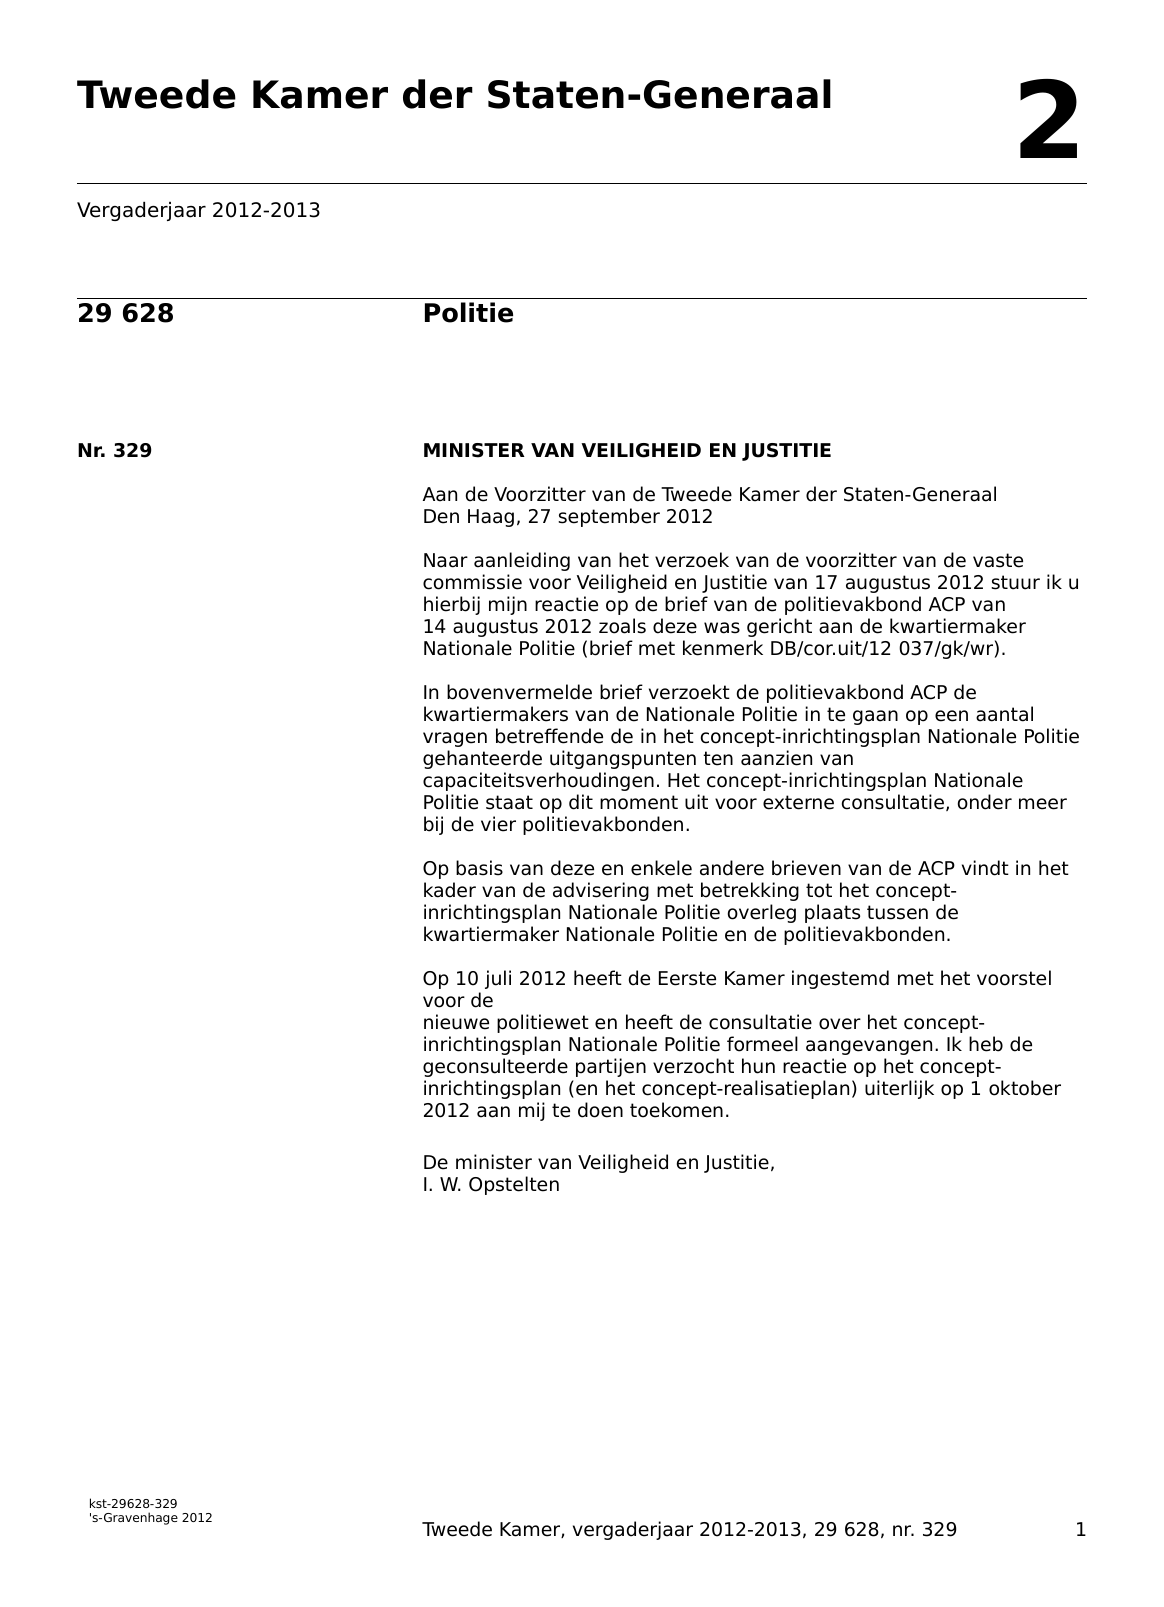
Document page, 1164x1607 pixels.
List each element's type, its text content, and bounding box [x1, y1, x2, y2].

table_cell Vergaderjaar 2012-2013 [77, 184, 1087, 298]
text In bovenvermelde brief verzoekt de politievakbond ACP de kwartiermakers van de Nationale Politie in te gaan op een aantal vragen betreffende de in het concept-inrichtingsplan Nationale Politie gehanteerde uitgangspunten ten aanzien van capaciteitsverhoudingen. Het concept-inrichtingsplan Nationale Politie staat op dit moment uit voor externe consultatie, onder meer bij de vier politievakbonden. [422, 682, 1087, 836]
text nieuwe politiewet en heeft de consultatie over het concept-inrichtingsplan Nationale Politie formeel aangevangen. Ik heb de geconsulteerde partijen verzocht hun reactie op het concept-inrichtingsplan (en het concept-realisatieplan) uiterlijk op 1 oktober 2012 aan mij te doen toekomen. [422, 1012, 1087, 1122]
text Op 10 juli 2012 heeft de Eerste Kamer ingestemd met het voorstel voor de [422, 968, 1087, 1012]
text Aan de Voorzitter van de Tweede Kamer der Staten-Generaal [422, 484, 1087, 506]
table_header 2 [886, 59, 1087, 183]
text 's-Gravenhage 2012 [88, 1511, 323, 1525]
text De minister van Veiligheid en Justitie, I. W. Opstelten [422, 1152, 1087, 1196]
subtitle 29 628 Politie [77, 299, 1087, 329]
text kst-29628-329 [88, 1497, 323, 1511]
text Op basis van deze en enkele andere brieven van de ACP vindt in het kader van de advisering met betrekking tot het concept-inrichtingsplan Nationale Politie overleg plaats tussen de kwartiermaker Nationale Politie en de politievakbonden. [422, 858, 1087, 946]
subtitle Nr. 329 MINISTER VAN VEILIGHEID EN JUSTITIE [77, 440, 1087, 462]
text Den Haag, 27 september 2012 [422, 506, 1087, 528]
text Naar aanleiding van het verzoek van de voorzitter van de vaste commissie voor Veiligheid en Justitie van 17 augustus 2012 stuur ik u hierbij mijn reactie op de brief van de politievakbond ACP van 14 augustus 2012 zoals deze was gericht aan de kwartiermaker Nationale Politie (brief met kenmerk DB/cor.uit/12 037/gk/wr). [422, 550, 1087, 660]
table_header Tweede Kamer der Staten-Generaal [77, 59, 886, 183]
